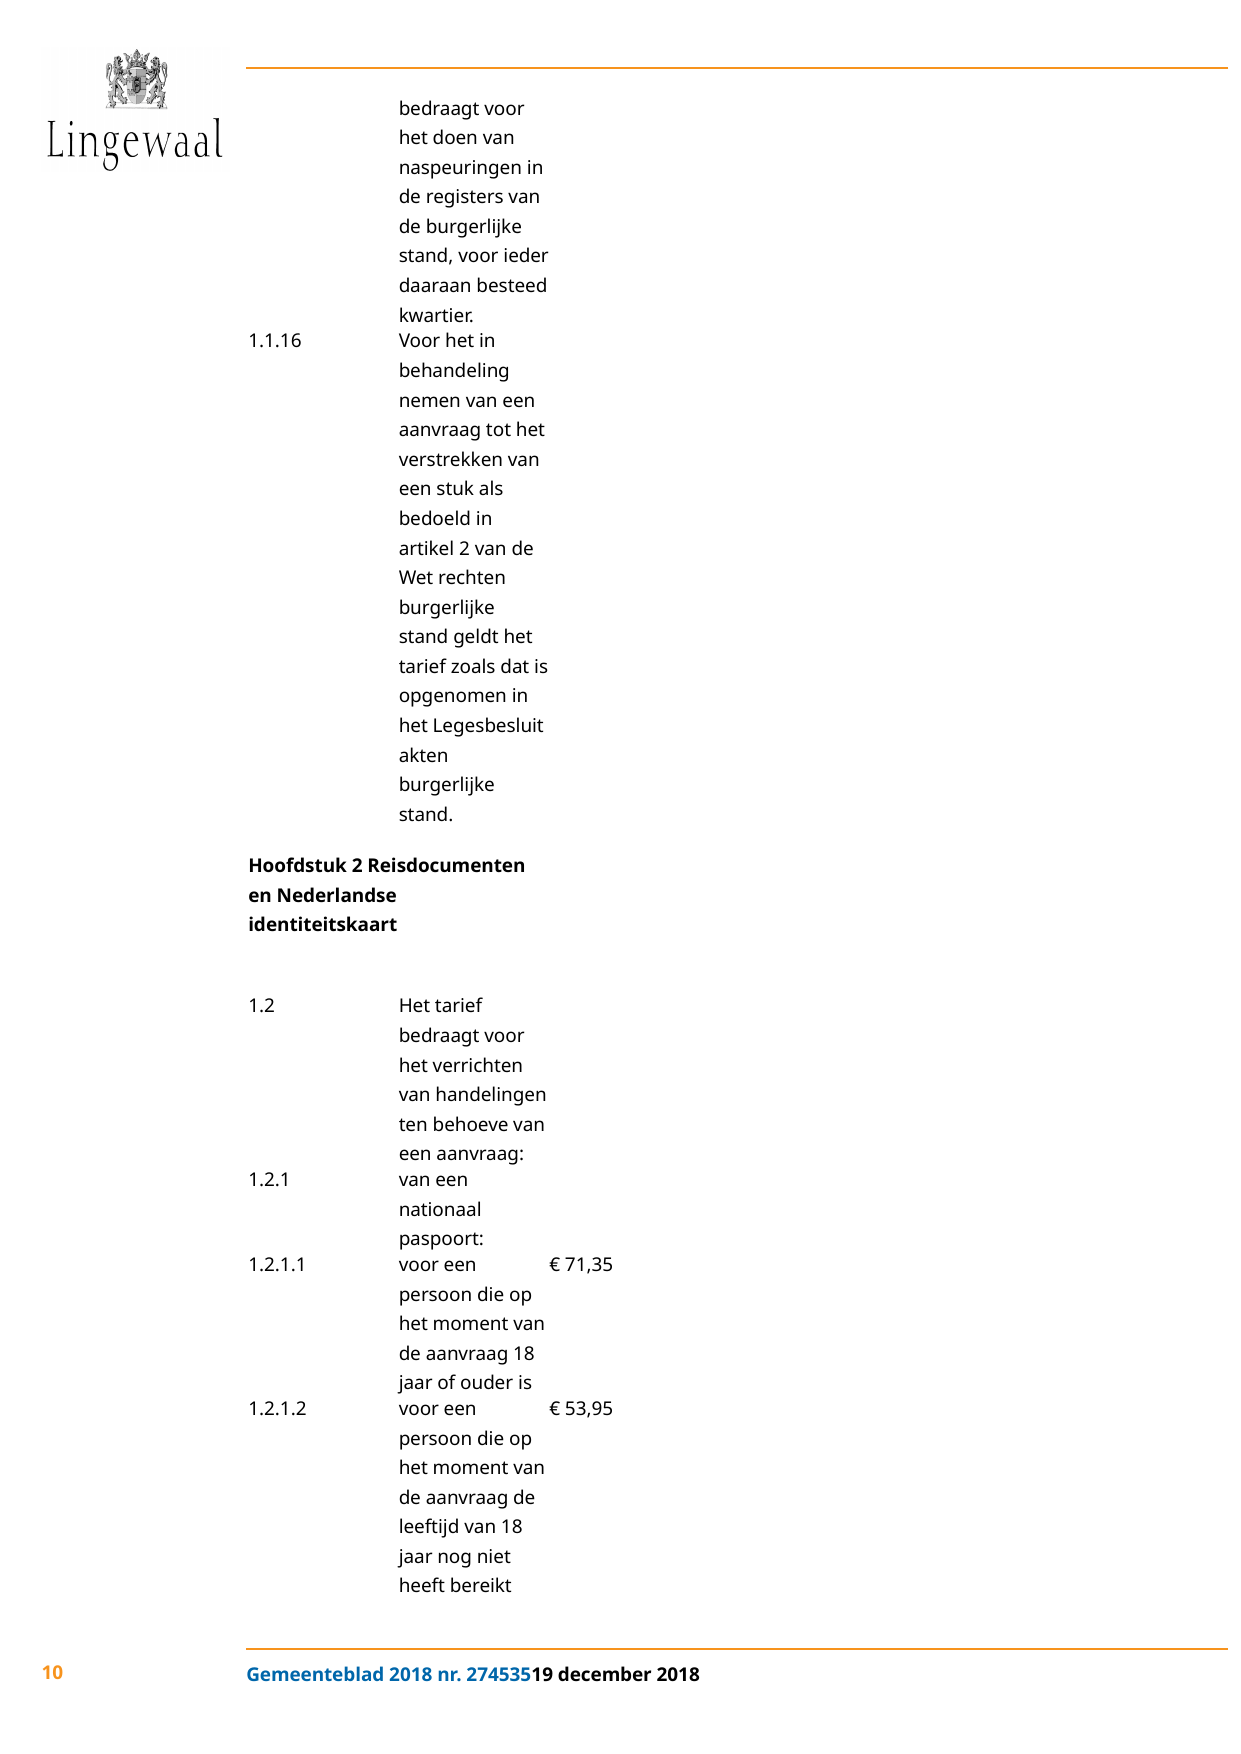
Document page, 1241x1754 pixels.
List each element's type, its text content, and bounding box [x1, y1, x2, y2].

table_cell € 71,35 [549, 1251, 700, 1395]
table_cell 1.2.1.2 [248, 1395, 398, 1598]
table_cell [248, 95, 398, 328]
table_cell [549, 328, 700, 827]
table_cell [248, 967, 398, 993]
table_cell 1.2.1 [248, 1166, 398, 1251]
table_cell [549, 1166, 700, 1251]
table_cell 1.1.16 [248, 328, 398, 827]
table_cell [549, 827, 700, 852]
table_cell [549, 853, 700, 967]
table_cell voor een persoon die op het moment van de aanvraag de leeftijd van 18 jaar nog niet heeft bereikt [399, 1395, 549, 1598]
table_cell van een nationaal paspoort: [399, 1166, 549, 1251]
picture [41, 47, 231, 172]
table_cell [399, 967, 549, 993]
table_cell voor een persoon die op het moment van de aanvraag 18 jaar of ouder is [399, 1251, 549, 1395]
table_cell Hoofdstuk 2 Reisdocumenten en Nederlandse identiteitskaart [248, 853, 549, 967]
table_cell [549, 993, 700, 1166]
table_cell Het tarief bedraagt voor het verrichten van handelingen ten behoeve van een aanvraag: [399, 993, 549, 1166]
table_cell € 53,95 [549, 1395, 700, 1598]
table_cell 1.2.1.1 [248, 1251, 398, 1395]
table_cell [399, 827, 549, 852]
table_cell [549, 967, 700, 993]
table_cell [248, 827, 398, 852]
table_cell Voor het in behandeling nemen van een aanvraag tot het verstrekken van een stuk als bedoeld in artikel 2 van de Wet rechten burgerlijke stand geldt het tarief zoals dat is opgenomen in het Legesbesluit akten burgerlijke stand. [399, 328, 549, 827]
table_cell 1.2 [248, 993, 398, 1166]
table_cell [549, 95, 700, 328]
table_cell bedraagt voor het doen van naspeuringen in de registers van de burgerlijke stand, voor ieder daaraan besteed kwartier. [399, 95, 549, 328]
